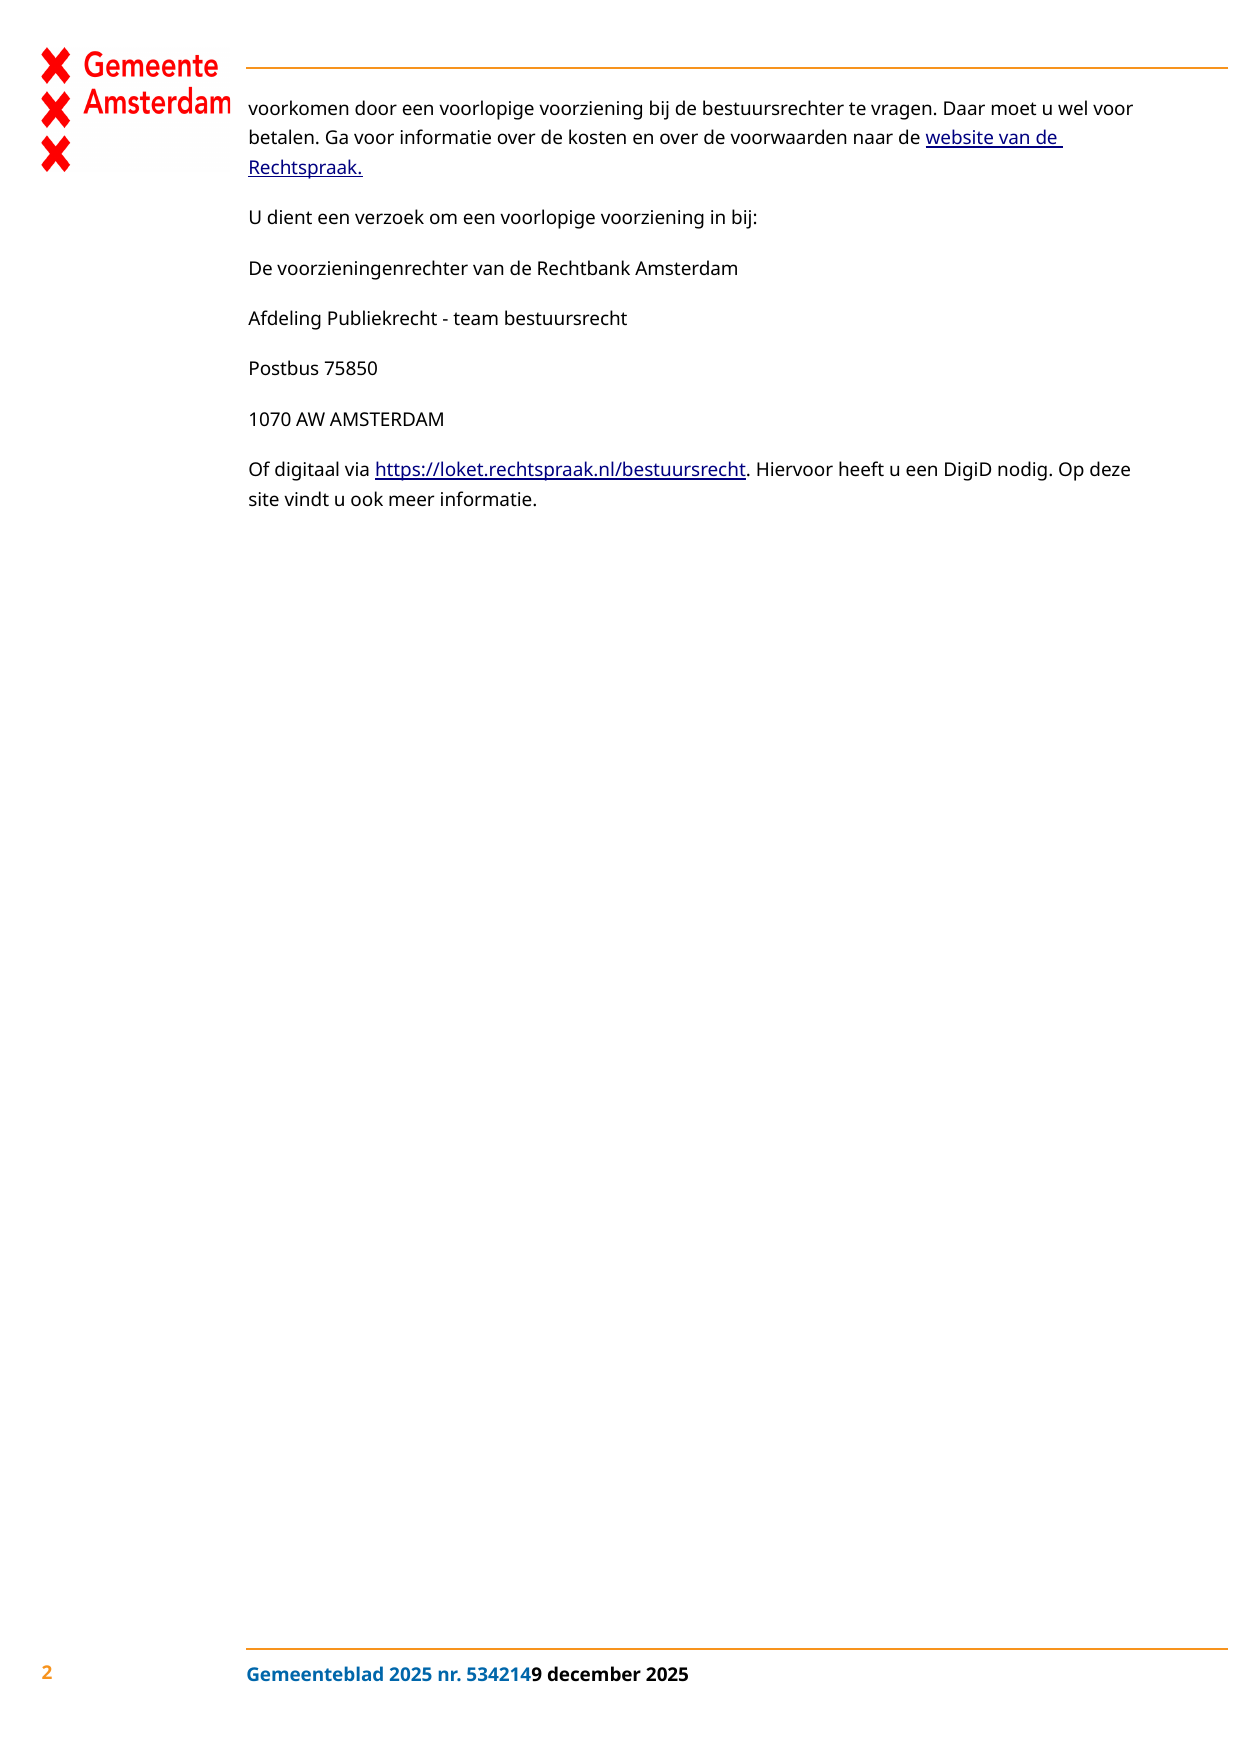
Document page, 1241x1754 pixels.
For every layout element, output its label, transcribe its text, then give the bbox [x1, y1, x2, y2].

text Postbus 75850 [248, 356, 1152, 381]
text 1070 AW AMSTERDAM [248, 406, 1152, 432]
text Afdeling Publiekrecht - team bestuursrecht [248, 305, 1152, 331]
text U dient een verzoek om een voorlopige voorziening in bij: [248, 204, 1152, 230]
text Of digitaal via https://loket.rechtspraak.nl/bestuursrecht. Hiervoor heeft u een DigiD nodig. Op deze site vindt u ook meer informatie. [248, 456, 1152, 512]
text voorkomen door een voorlopige voorziening bij de bestuursrechter te vragen. Daar moet u wel voor betalen. Ga voor informatie over de kosten en over de voorwaarden naar de website van de Rechtspraak. [248, 95, 1152, 180]
text De voorzieningenrechter van de Rechtbank Amsterdam [248, 255, 1152, 281]
picture [41, 47, 231, 172]
